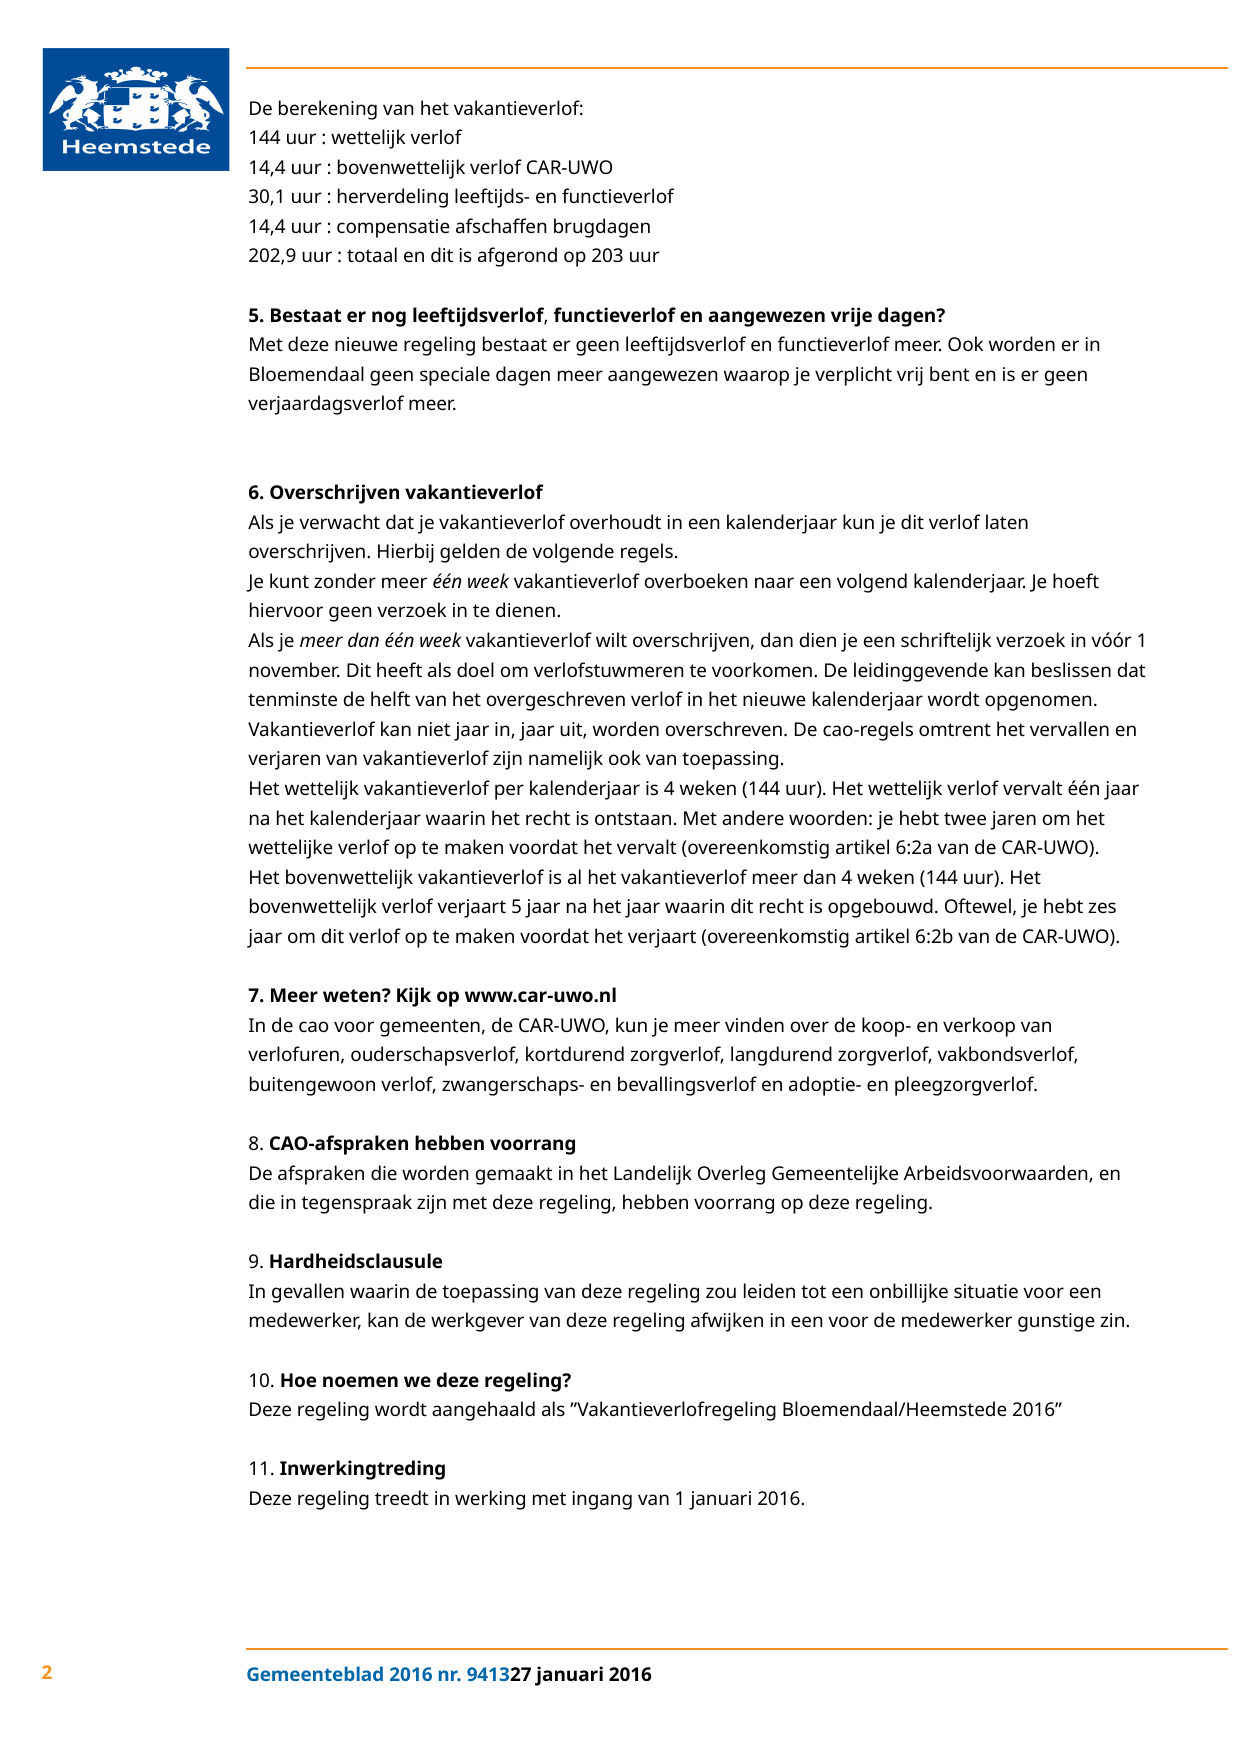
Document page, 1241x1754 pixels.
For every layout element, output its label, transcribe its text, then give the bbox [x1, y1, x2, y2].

text Als je meer dan één week vakantieverlof wilt overschrijven, dan dien je een schriftelijk verzoek in vóór 1 november. Dit heeft als doel om verlofstuwmeren te voorkomen. De leidinggevende kan beslissen dat tenminste de helft van het overgeschreven verlof in het nieuwe kalenderjaar wordt opgenomen. [248, 627, 1152, 712]
text Deze regeling wordt aangehaald als ”Vakantieverlofregeling Bloemendaal/Heemstede 2016” [248, 1396, 1152, 1422]
text 7. Meer weten? Kijk op www.car-uwo.nl [248, 982, 1152, 1008]
text 5. Bestaat er nog leeftijdsverlof, functieverlof en aangewezen vrije dagen? [248, 302, 1152, 328]
text 10. Hoe noemen we deze regeling? [248, 1367, 1152, 1393]
text Als je verwacht dat je vakantieverlof overhoudt in een kalenderjaar kun je dit verlof laten overschrijven. Hierbij gelden de volgende regels. [248, 509, 1152, 564]
text 6. Overschrijven vakantieverlof [248, 479, 1152, 505]
text De afspraken die worden gemaakt in het Landelijk Overleg Gemeentelijke Arbeidsvoorwaarden, en die in tegenspraak zijn met deze regeling, hebben voorrang op deze regeling. [248, 1160, 1152, 1215]
text Vakantieverlof kan niet jaar in, jaar uit, worden overschreven. De cao-regels omtrent het vervallen en verjaren van vakantieverlof zijn namelijk ook van toepassing. [248, 716, 1152, 771]
text 11. Inwerkingtreding [248, 1456, 1152, 1481]
text Deze regeling treedt in werking met ingang van 1 januari 2016. [248, 1485, 1152, 1511]
text Het wettelijk vakantieverlof per kalenderjaar is 4 weken (144 uur). Het wettelijk verlof vervalt één jaar na het kalenderjaar waarin het recht is ontstaan. Met andere woorden: je hebt twee jaren om het wettelijke verlof op te maken voordat het vervalt (overeenkomstig artikel 6:2a van de CAR-UWO). [248, 775, 1152, 860]
text Met deze nieuwe regeling bestaat er geen leeftijdsverlof en functieverlof meer. Ook worden er in Bloemendaal geen speciale dagen meer aangewezen waarop je verplicht vrij bent en is er geen verjaardagsverlof meer. [248, 331, 1152, 416]
text De berekening van het vakantieverlof: [248, 95, 1152, 121]
text 30,1 uur : herverdeling leeftijds- en functieverlof [248, 183, 1152, 209]
text Het bovenwettelijk vakantieverlof is al het vakantieverlof meer dan 4 weken (144 uur). Het bovenwettelijk verlof verjaart 5 jaar na het jaar waarin dit recht is opgebouwd. Oftewel, je hebt zes jaar om dit verlof op te maken voordat het verjaart (overeenkomstig artikel 6:2b van de CAR-UWO). [248, 864, 1152, 949]
text 14,4 uur : compensatie afschaffen brugdagen [248, 213, 1152, 239]
text In de cao voor gemeenten, de CAR-UWO, kun je meer vinden over de koop- en verkoop van verlofuren, ouderschapsverlof, kortdurend zorgverlof, langdurend zorgverlof, vakbondsverlof, buitengewoon verlof, zwangerschaps- en bevallingsverlof en adoptie- en pleegzorgverlof. [248, 1012, 1152, 1097]
text 14,4 uur : bovenwettelijk verlof CAR-UWO [248, 154, 1152, 180]
text 9. Hardheidsclausule [248, 1248, 1152, 1274]
text 202,9 uur : totaal en dit is afgerond op 203 uur [248, 243, 1152, 268]
text 144 uur : wettelijk verlof [248, 124, 1152, 150]
text 8. CAO-afspraken hebben voorrang [248, 1130, 1152, 1156]
picture [41, 47, 231, 172]
text Je kunt zonder meer één week vakantieverlof overboeken naar een volgend kalenderjaar. Je hoeft hiervoor geen verzoek in te dienen. [248, 568, 1152, 623]
text In gevallen waarin de toepassing van deze regeling zou leiden tot een onbillijke situatie voor een medewerker, kan de werkgever van deze regeling afwijken in een voor de medewerker gunstige zin. [248, 1278, 1152, 1333]
